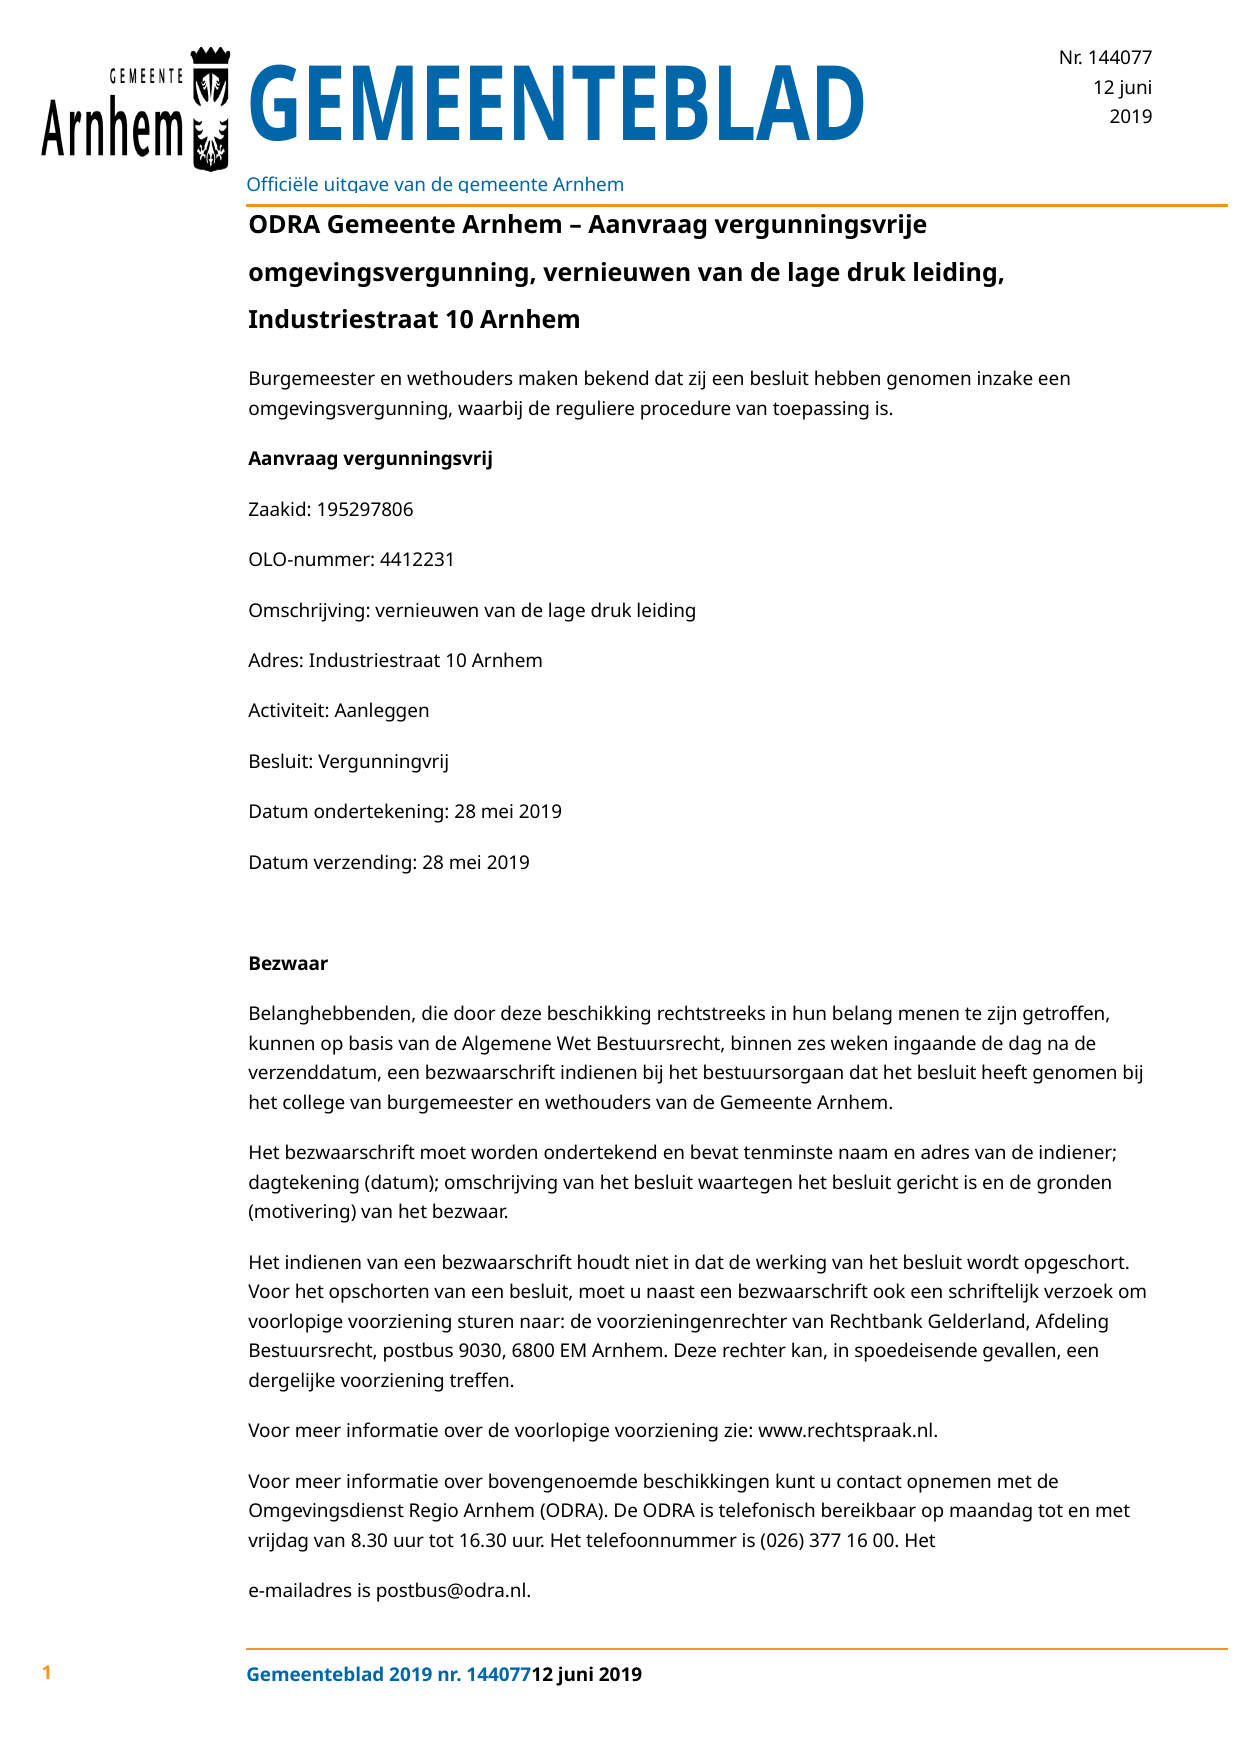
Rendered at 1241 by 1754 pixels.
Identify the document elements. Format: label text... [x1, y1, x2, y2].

text Belanghebbenden, die door deze beschikking rechtstreeks in hun belang menen te zijn getroffen, kunnen op basis van de Algemene Wet Bestuursrecht, binnen zes weken ingaande de dag na de verzenddatum, een bezwaarschrift indienen bij het bestuursorgaan dat het besluit heeft genomen bij het college van burgemeester en wethouders van de Gemeente Arnhem. [248, 1000, 1152, 1114]
text Voor meer informatie over de voorlopige voorziening zie: www.rechtspraak.nl. [248, 1418, 1152, 1443]
text Datum ondertekening: 28 mei 2019 [248, 798, 1152, 824]
text Activiteit: Aanleggen [248, 698, 1152, 723]
text Zaakid: 195297806 [248, 496, 1152, 522]
picture [41, 47, 231, 172]
text ODRA Gemeente Arnhem – Aanvraag vergunningsvrije omgevingsvergunning, vernieuwen van de lage druk leiding, Industriestraat 10 Arnhem [248, 207, 1152, 336]
text e-mailadres is postbus@odra.nl. [248, 1578, 1152, 1603]
text Adres: Industriestraat 10 Arnhem [248, 647, 1152, 673]
text Aanvraag vergunningsvrij [248, 446, 1152, 471]
text OLO-nummer: 4412231 [248, 546, 1152, 572]
text Voor meer informatie over bovengenoemde beschikkingen kunt u contact opnemen met de Omgevingsdienst Regio Arnhem (ODRA). De ODRA is telefonisch bereikbaar op maandag tot en met vrijdag van 8.30 uur tot 16.30 uur. Het telefoonnummer is (026) 377 16 00. Het [248, 1468, 1152, 1553]
text Bezwaar [248, 950, 1152, 975]
text Datum verzending: 28 mei 2019 [248, 849, 1152, 874]
text Besluit: Vergunningvrij [248, 748, 1152, 774]
text Burgemeester en wethouders maken bekend dat zij een besluit hebben genomen inzake een omgevingsvergunning, waarbij de reguliere procedure van toepassing is. [248, 366, 1152, 421]
text Het bezwaarschrift moet worden ondertekend en bevat tenminste naam en adres van de indiener; dagtekening (datum); omschrijving van het besluit waartegen het besluit gericht is en de gronden (motivering) van het bezwaar. [248, 1139, 1152, 1224]
text Omschrijving: vernieuwen van de lage druk leiding [248, 597, 1152, 622]
text Het indienen van een bezwaarschrift houdt niet in dat de werking van het besluit wordt opgeschort. Voor het opschorten van een besluit, moet u naast een bezwaarschrift ook een schriftelijk verzoek om voorlopige voorziening sturen naar: de voorzieningenrechter van Rechtbank Gelderland, Afdeling Bestuursrecht, postbus 9030, 6800 EM Arnhem. Deze rechter kan, in spoedeisende gevallen, een dergelijke voorziening treffen. [248, 1249, 1152, 1393]
